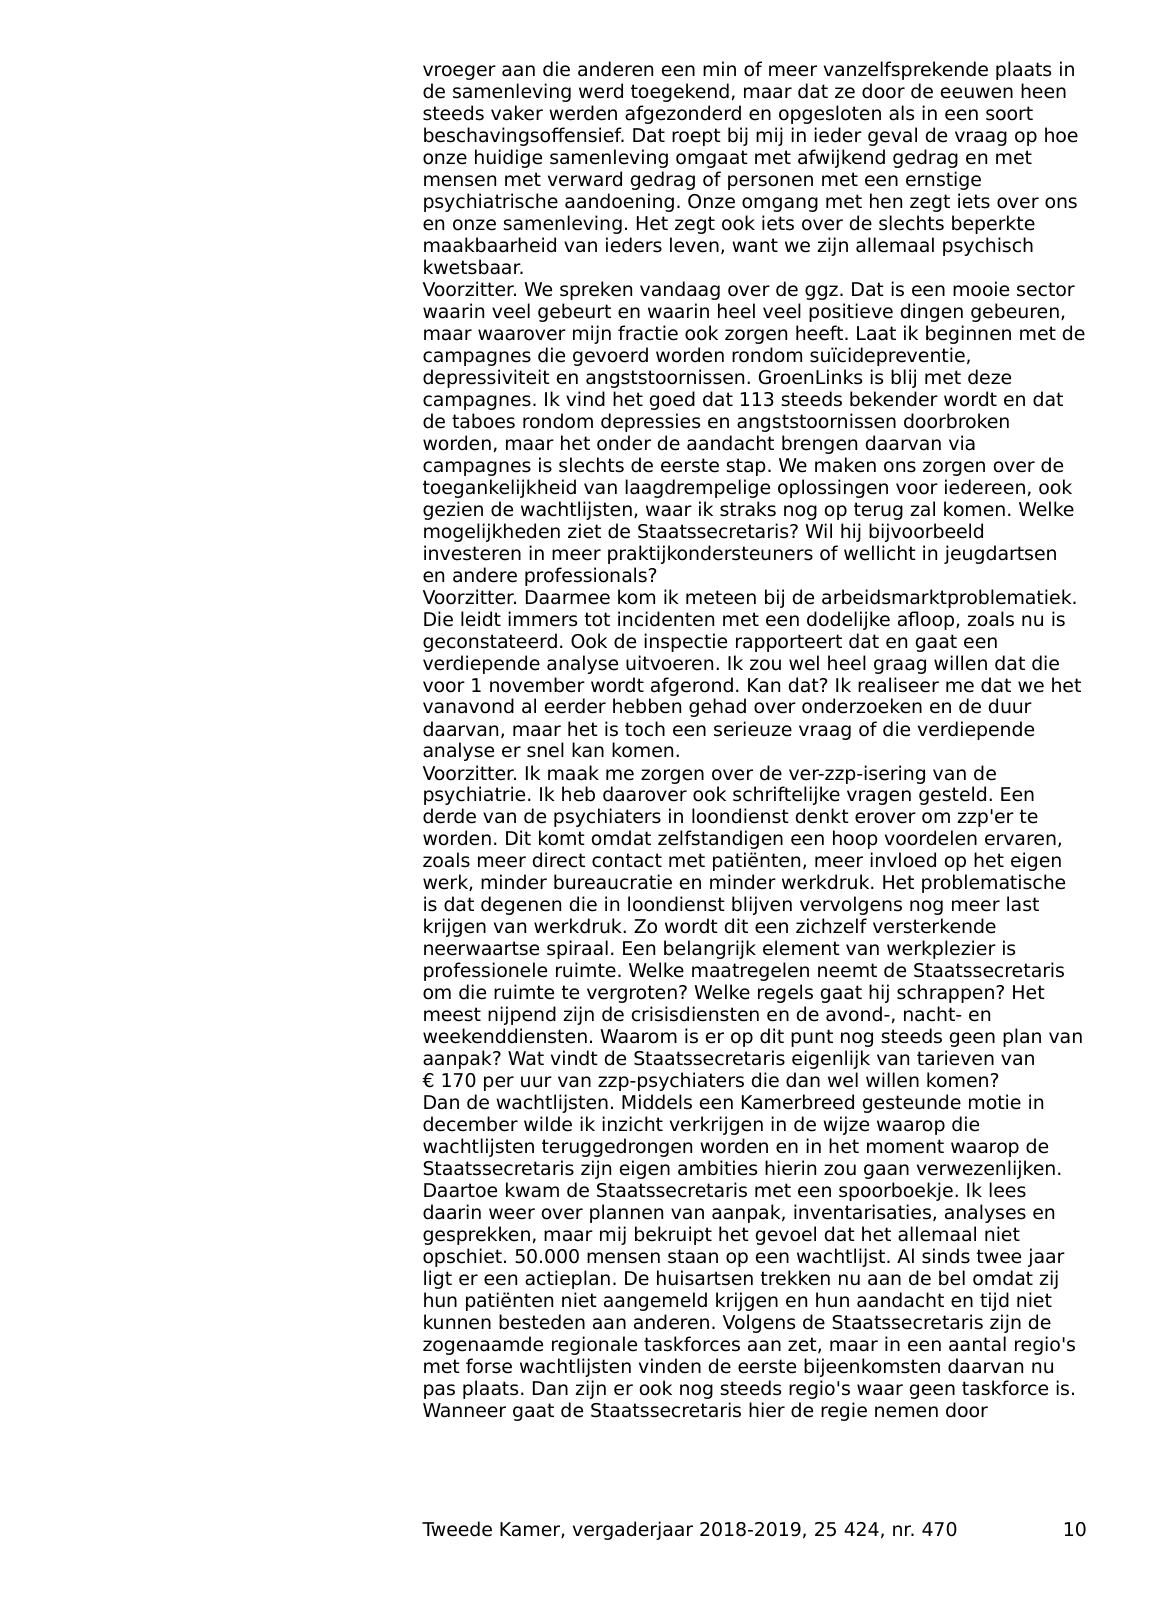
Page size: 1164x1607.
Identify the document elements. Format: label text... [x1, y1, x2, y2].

text vroeger aan die anderen een min of meer vanzelfsprekende plaats in de samenleving werd toegekend, maar dat ze door de eeuwen heen steeds vaker werden afgezonderd en opgesloten als in een soort beschavingsoffensief. Dat roept bij mij in ieder geval de vraag op hoe onze huidige samenleving omgaat met afwijkend gedrag en met mensen met verward gedrag of personen met een ernstige psychiatrische aandoening. Onze omgang met hen zegt iets over ons en onze samenleving. Het zegt ook iets over de slechts beperkte maakbaarheid van ieders leven, want we zijn allemaal psychisch kwetsbaar. [422, 59, 1087, 279]
text Dan de wachtlijsten. Middels een Kamerbreed gesteunde motie in december wilde ik inzicht verkrijgen in de wijze waarop die wachtlijsten teruggedrongen worden en in het moment waarop de Staatssecretaris zijn eigen ambities hierin zou gaan verwezenlijken. Daartoe kwam de Staatssecretaris met een spoorboekje. Ik lees daarin weer over plannen van aanpak, inventarisaties, analyses en gesprekken, maar mij bekruipt het gevoel dat het allemaal niet opschiet. 50.000 mensen staan op een wachtlijst. Al sinds twee jaar ligt er een actieplan. De huisartsen trekken nu aan de bel omdat zij hun patiënten niet aangemeld krijgen en hun aandacht en tijd niet kunnen besteden aan anderen. Volgens de Staatssecretaris zijn de zogenaamde regionale taskforces aan zet, maar in een aantal regio's met forse wachtlijsten vinden de eerste bijeenkomsten daarvan nu pas plaats. Dan zijn er ook nog steeds regio's waar geen taskforce is. Wanneer gaat de Staatssecretaris hier de regie nemen door [422, 1092, 1087, 1422]
text Voorzitter. Daarmee kom ik meteen bij de arbeidsmarktproblematiek. Die leidt immers tot incidenten met een dodelijke afloop, zoals nu is geconstateerd. Ook de inspectie rapporteert dat en gaat een verdiepende analyse uitvoeren. Ik zou wel heel graag willen dat die voor 1 november wordt afgerond. Kan dat? Ik realiseer me dat we het vanavond al eerder hebben gehad over onderzoeken en de duur daarvan, maar het is toch een serieuze vraag of die verdiepende analyse er snel kan komen. [422, 587, 1087, 762]
text Voorzitter. We spreken vandaag over de ggz. Dat is een mooie sector waarin veel gebeurt en waarin heel veel positieve dingen gebeuren, maar waarover mijn fractie ook zorgen heeft. Laat ik beginnen met de campagnes die gevoerd worden rondom suïcidepreventie, depressiviteit en angststoornissen. GroenLinks is blij met deze campagnes. Ik vind het goed dat 113 steeds bekender wordt en dat de taboes rondom depressies en angststoornissen doorbroken worden, maar het onder de aandacht brengen daarvan via campagnes is slechts de eerste stap. We maken ons zorgen over de toegankelijkheid van laagdrempelige oplossingen voor iedereen, ook gezien de wachtlijsten, waar ik straks nog op terug zal komen. Welke mogelijkheden ziet de Staatssecretaris? Wil hij bijvoorbeeld investeren in meer praktijkondersteuners of wellicht in jeugdartsen en andere professionals? [422, 279, 1087, 587]
text Voorzitter. Ik maak me zorgen over de ver-zzp-isering van de psychiatrie. Ik heb daarover ook schriftelijke vragen gesteld. Een derde van de psychiaters in loondienst denkt erover om zzp'er te worden. Dit komt omdat zelfstandigen een hoop voordelen ervaren, zoals meer direct contact met patiënten, meer invloed op het eigen werk, minder bureaucratie en minder werkdruk. Het problematische is dat degenen die in loondienst blijven vervolgens nog meer last krijgen van werkdruk. Zo wordt dit een zichzelf versterkende neerwaartse spiraal. Een belangrijk element van werkplezier is professionele ruimte. Welke maatregelen neemt de Staatssecretaris om die ruimte te vergroten? Welke regels gaat hij schrappen? Het meest nijpend zijn de crisisdiensten en de avond-, nacht- en weekenddiensten. Waarom is er op dit punt nog steeds geen plan van aanpak? Wat vindt de Staatssecretaris eigenlijk van tarieven van € 170 per uur van zzp-psychiaters die dan wel willen komen? [422, 762, 1087, 1092]
